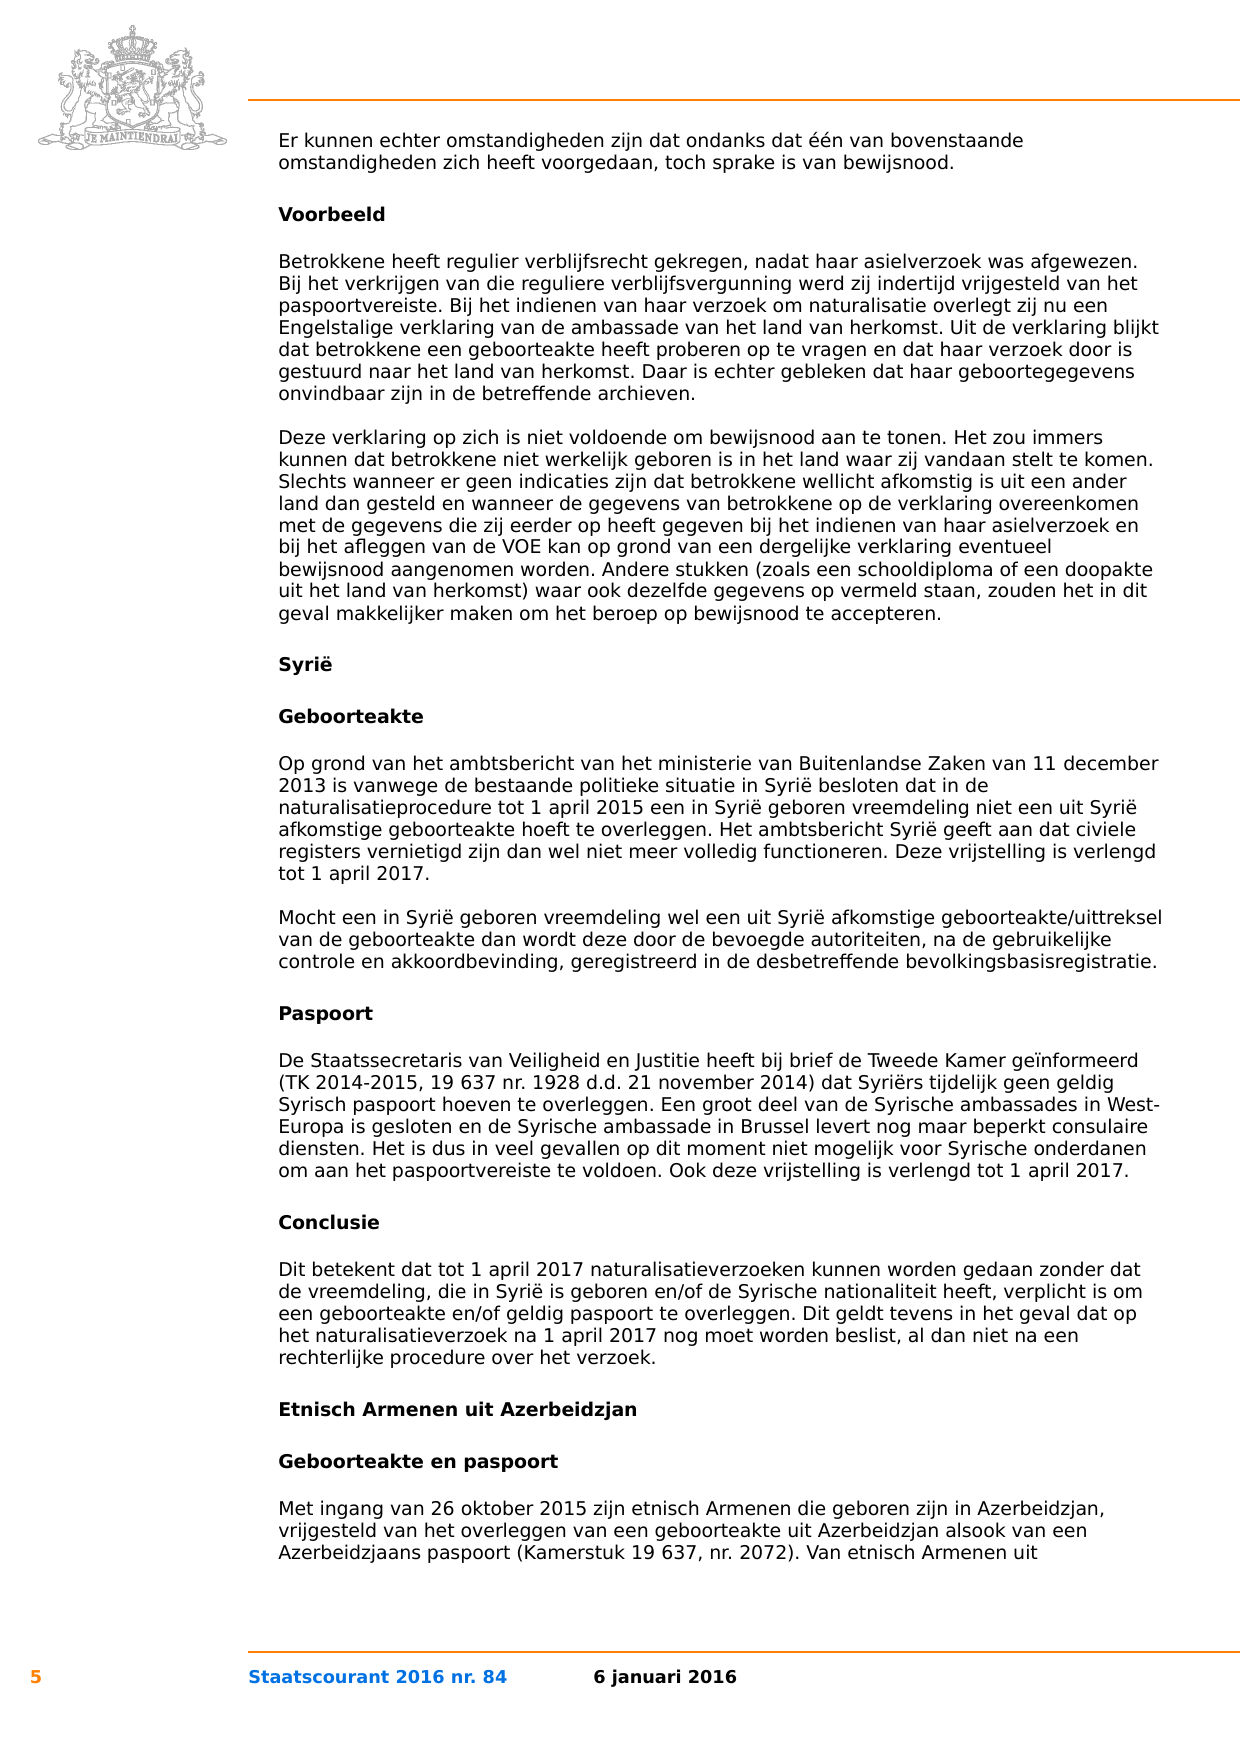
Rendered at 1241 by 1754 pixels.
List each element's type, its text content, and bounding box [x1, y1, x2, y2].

text De Staatssecretaris van Veiligheid en Justitie heeft bij brief de Tweede Kamer geïnformeerd (TK 2014-2015, 19 637 nr. 1928 d.d. 21 november 2014) dat Syriërs tijdelijk geen geldig Syrisch paspoort hoeven te overleggen. Een groot deel van de Syrische ambassades in West-Europa is gesloten en de Syrische ambassade in Brussel levert nog maar beperkt consulaire diensten. Het is dus in veel gevallen op dit moment niet mogelijk voor Syrische onderdanen om aan het paspoortvereiste te voldoen. Ook deze vrijstelling is verlengd tot 1 april 2017. [278, 1050, 1163, 1182]
subtitle Voorbeeld [278, 204, 1163, 226]
picture [38, 25, 227, 150]
subtitle Etnisch Armenen uit Azerbeidzjan [278, 1399, 1163, 1421]
text Dit betekent dat tot 1 april 2017 naturalisatieverzoeken kunnen worden gedaan zonder dat de vreemdeling, die in Syrië is geboren en/of de Syrische nationaliteit heeft, verplicht is om een geboorteakte en/of geldig paspoort te overleggen. Dit geldt tevens in het geval dat op het naturalisatieverzoek na 1 april 2017 nog moet worden beslist, al dan niet na een rechterlijke procedure over het verzoek. [278, 1259, 1163, 1369]
text Op grond van het ambtsbericht van het ministerie van Buitenlandse Zaken van 11 december 2013 is vanwege de bestaande politieke situatie in Syrië besloten dat in de naturalisatieprocedure tot 1 april 2015 een in Syrië geboren vreemdeling niet een uit Syrië afkomstige geboorteakte hoeft te overleggen. Het ambtsbericht Syrië geeft aan dat civiele registers vernietigd zijn dan wel niet meer volledig functioneren. Deze vrijstelling is verlengd tot 1 april 2017. [278, 753, 1163, 885]
subtitle Syrië [278, 654, 1163, 676]
subtitle Paspoort [278, 1003, 1163, 1025]
text Mocht een in Syrië geboren vreemdeling wel een uit Syrië afkomstige geboorteakte/uittreksel van de geboorteakte dan wordt deze door de bevoegde autoriteiten, na de gebruikelijke controle en akkoordbevinding, geregistreerd in de desbetreffende bevolkingsbasisregistratie. [278, 907, 1163, 973]
text Deze verklaring op zich is niet voldoende om bewijsnood aan te tonen. Het zou immers kunnen dat betrokkene niet werkelijk geboren is in het land waar zij vandaan stelt te komen. Slechts wanneer er geen indicaties zijn dat betrokkene wellicht afkomstig is uit een ander land dan gesteld en wanneer de gegevens van betrokkene op de verklaring overeenkomen met de gegevens die zij eerder op heeft gegeven bij het indienen van haar asielverzoek en bij het afleggen van de VOE kan op grond van een dergelijke verklaring eventueel bewijsnood aangenomen worden. Andere stukken (zoals een schooldiploma of een doopakte uit het land van herkomst) waar ook dezelfde gegevens op vermeld staan, zouden het in dit geval makkelijker maken om het beroep op bewijsnood te accepteren. [278, 427, 1163, 624]
text Betrokkene heeft regulier verblijfsrecht gekregen, nadat haar asielverzoek was afgewezen. Bij het verkrijgen van die reguliere verblijfsvergunning werd zij indertijd vrijgesteld van het paspoortvereiste. Bij het indienen van haar verzoek om naturalisatie overlegt zij nu een Engelstalige verklaring van de ambassade van het land van herkomst. Uit de verklaring blijkt dat betrokkene een geboorteakte heeft proberen op te vragen en dat haar verzoek door is gestuurd naar het land van herkomst. Daar is echter gebleken dat haar geboortegegevens onvindbaar zijn in de betreffende archieven. [278, 251, 1163, 405]
text Met ingang van 26 oktober 2015 zijn etnisch Armenen die geboren zijn in Azerbeidzjan, vrijgesteld van het overleggen van een geboorteakte uit Azerbeidzjan alsook van een Azerbeidzjaans paspoort (Kamerstuk 19 637, nr. 2072). Van etnisch Armenen uit [278, 1498, 1163, 1564]
text Er kunnen echter omstandigheden zijn dat ondanks dat één van bovenstaande omstandigheden zich heeft voorgedaan, toch sprake is van bewijsnood. [278, 130, 1163, 174]
subtitle Geboorteakte [278, 706, 1163, 728]
subtitle Conclusie [278, 1212, 1163, 1234]
subtitle Geboorteakte en paspoort [278, 1451, 1163, 1473]
